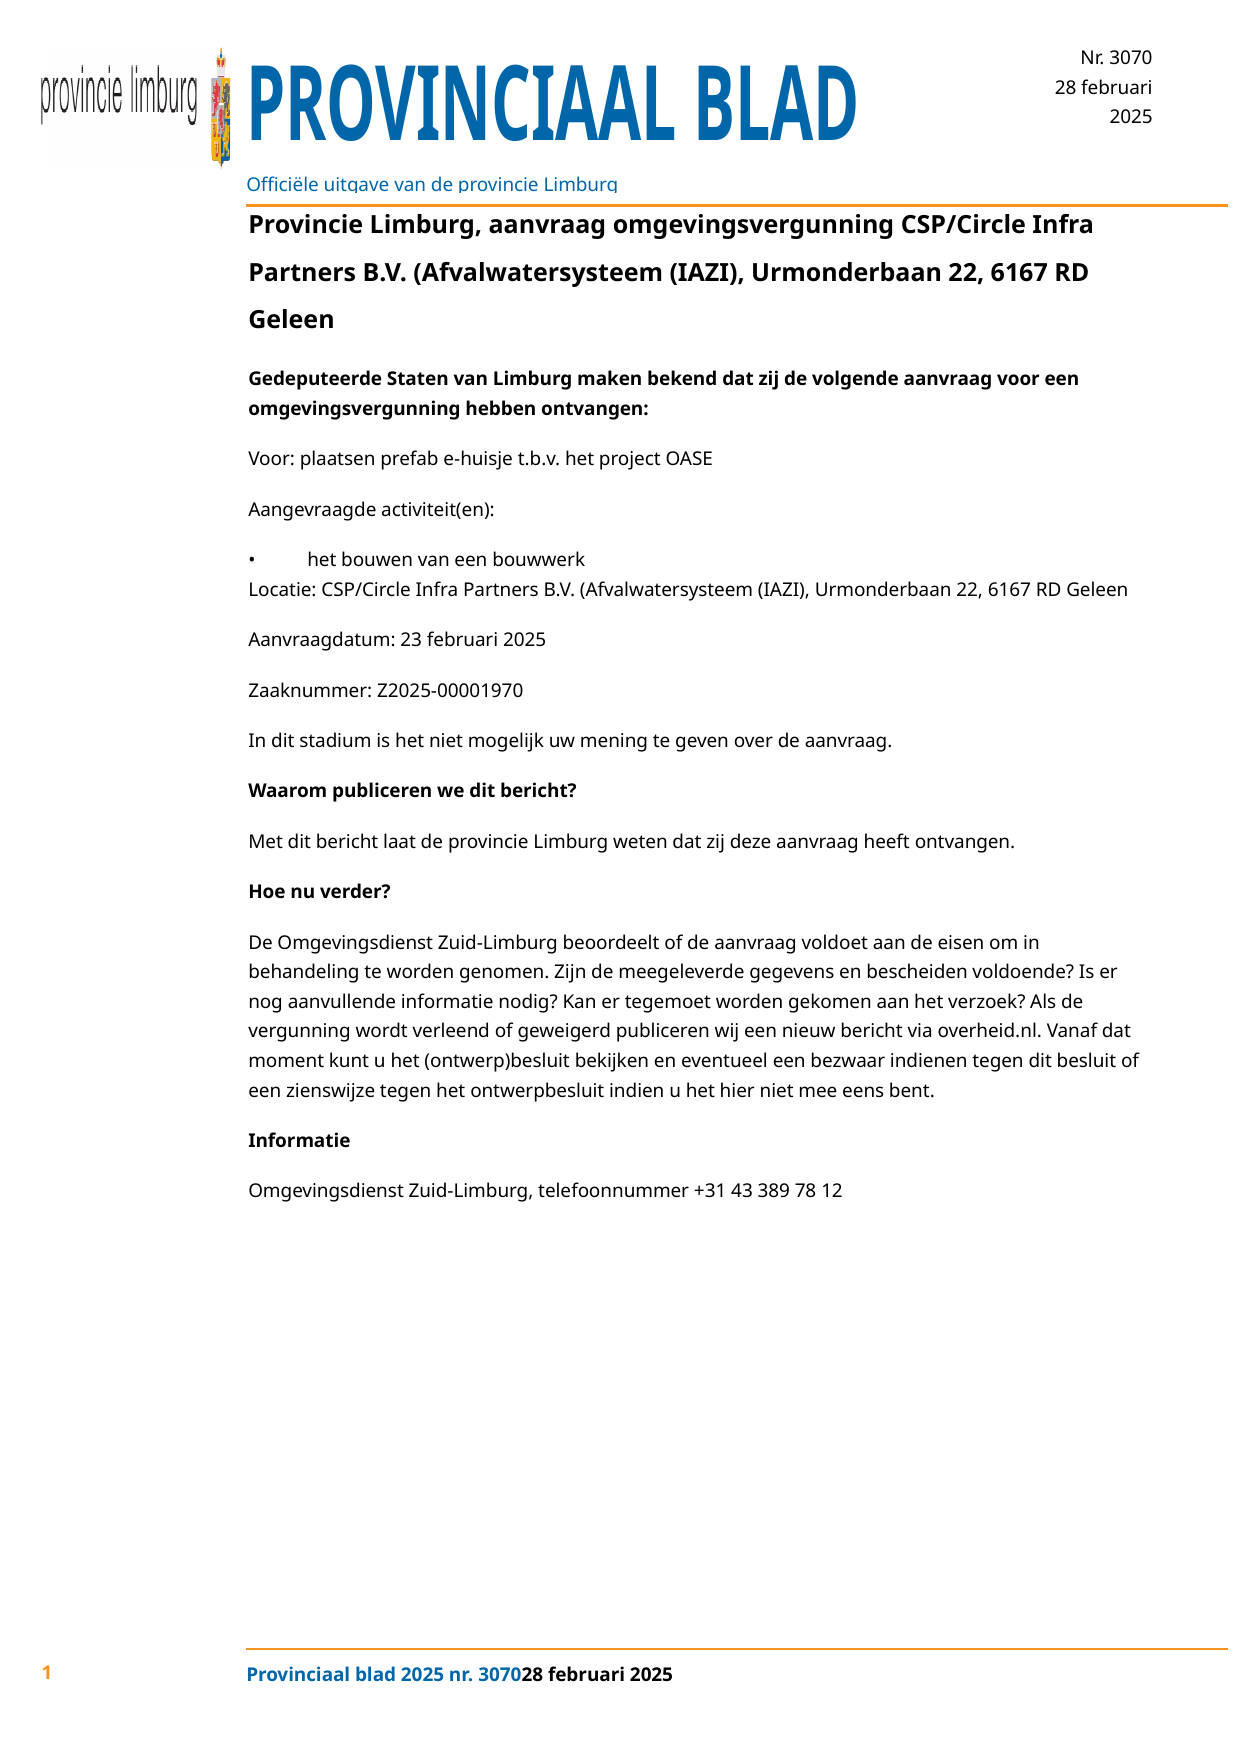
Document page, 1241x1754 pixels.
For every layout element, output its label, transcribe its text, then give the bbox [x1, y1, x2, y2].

text Informatie [248, 1127, 1152, 1153]
text Zaaknummer: Z2025-00001970 [248, 677, 1152, 702]
text Met dit bericht laat de provincie Limburg weten dat zij deze aanvraag heeft ontvangen. [248, 828, 1152, 854]
text Voor: plaatsen prefab e-huisje t.b.v. het project OASE [248, 446, 1152, 471]
text Hoe nu verder? [248, 878, 1152, 904]
text Aangevraagde activiteit(en): [248, 496, 1152, 522]
text In dit stadium is het niet mogelijk uw mening te geven over de aanvraag. [248, 727, 1152, 753]
list het bouwen van een bouwwerk [248, 546, 1152, 572]
text Provincie Limburg, aanvraag omgevingsvergunning CSP/Circle Infra Partners B.V. (Afvalwatersysteem (IAZI), Urmonderbaan 22, 6167 RD Geleen [248, 207, 1152, 336]
text Omgevingsdienst Zuid-Limburg, telefoonnummer +31 43 389 78 12 [248, 1178, 1152, 1203]
text De Omgevingsdienst Zuid-Limburg beoordeelt of de aanvraag voldoet aan de eisen om in behandeling te worden genomen. Zijn de meegeleverde gegevens en bescheiden voldoende? Is er nog aanvullende informatie nodig? Kan er tegemoet worden gekomen aan het verzoek? Als de vergunning wordt verleend of geweigerd publiceren wij een nieuw bericht via overheid.nl. Vanaf dat moment kunt u het (ontwerp)besluit bekijken en eventueel een bezwaar indienen tegen dit besluit of een zienswijze tegen het ontwerpbesluit indien u het hier niet mee eens bent. [248, 929, 1152, 1102]
text Waarom publiceren we dit bericht? [248, 778, 1152, 803]
text Locatie: CSP/Circle Infra Partners B.V. (Afvalwatersysteem (IAZI), Urmonderbaan 22, 6167 RD Geleen [248, 576, 1152, 602]
text Gedeputeerde Staten van Limburg maken bekend dat zij de volgende aanvraag voor een omgevingsvergunning hebben ontvangen: [248, 366, 1152, 421]
picture [41, 47, 231, 172]
text Aanvraagdatum: 23 februari 2025 [248, 626, 1152, 652]
